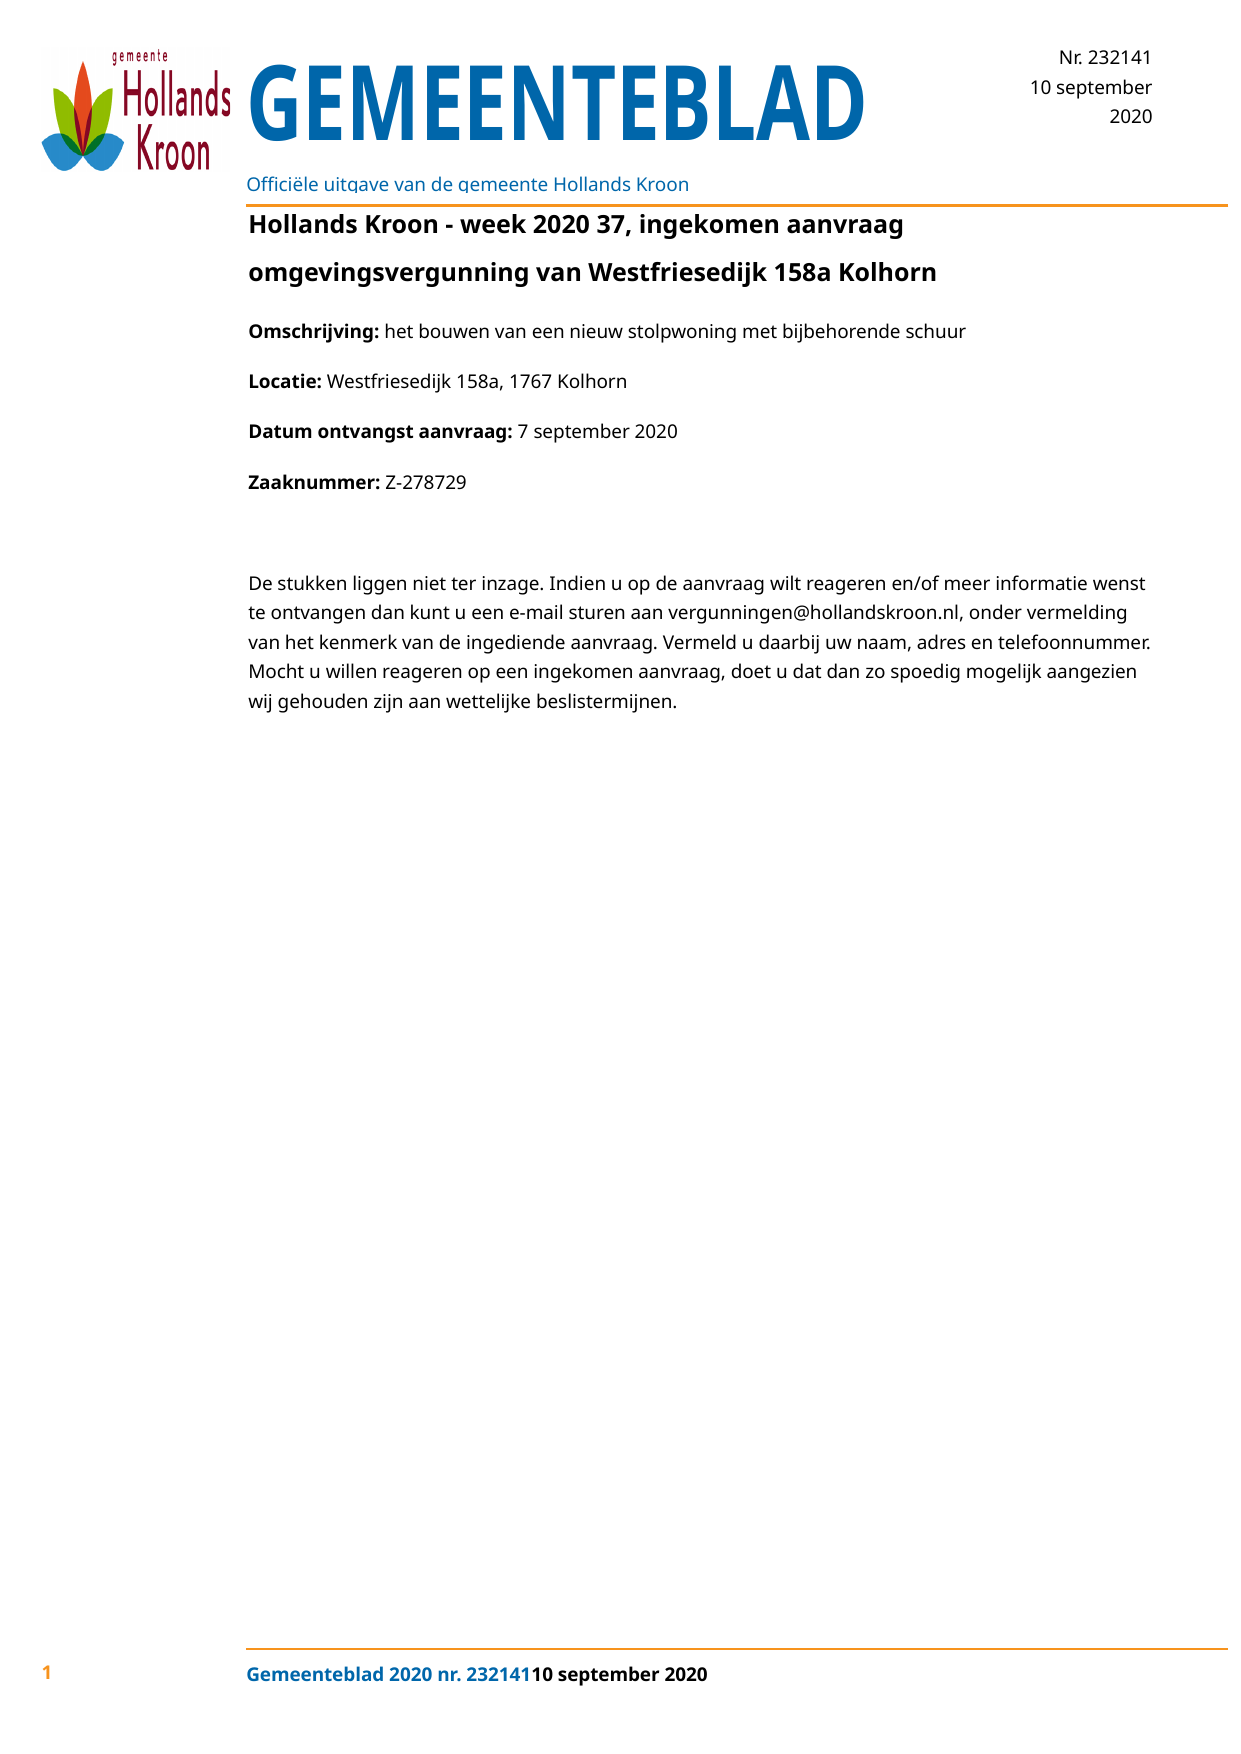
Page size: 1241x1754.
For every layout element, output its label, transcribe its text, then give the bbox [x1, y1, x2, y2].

text Datum ontvangst aanvraag: 7 september 2020 [248, 419, 1152, 444]
text Hollands Kroon - week 2020 37, ingekomen aanvraag omgevingsvergunning van Westfriesedijk 158a Kolhorn [248, 207, 1152, 288]
text Omschrijving: het bouwen van een nieuw stolpwoning met bijbehorende schuur [248, 318, 1152, 344]
text De stukken liggen niet ter inzage. Indien u op de aanvraag wilt reageren en/of meer informatie wenst te ontvangen dan kunt u een e-mail sturen aan vergunningen@hollandskroon.nl, onder vermelding van het kenmerk van de ingediende aanvraag. Vermeld u daarbij uw naam, adres en telefoonnummer. Mocht u willen reageren op een ingekomen aanvraag, doet u dat dan zo spoedig mogelijk aangezien wij gehouden zijn aan wettelijke beslistermijnen. [248, 570, 1152, 714]
text Locatie: Westfriesedijk 158a, 1767 Kolhorn [248, 368, 1152, 394]
text Zaaknummer: Z-278729 [248, 469, 1152, 495]
picture [41, 47, 231, 172]
